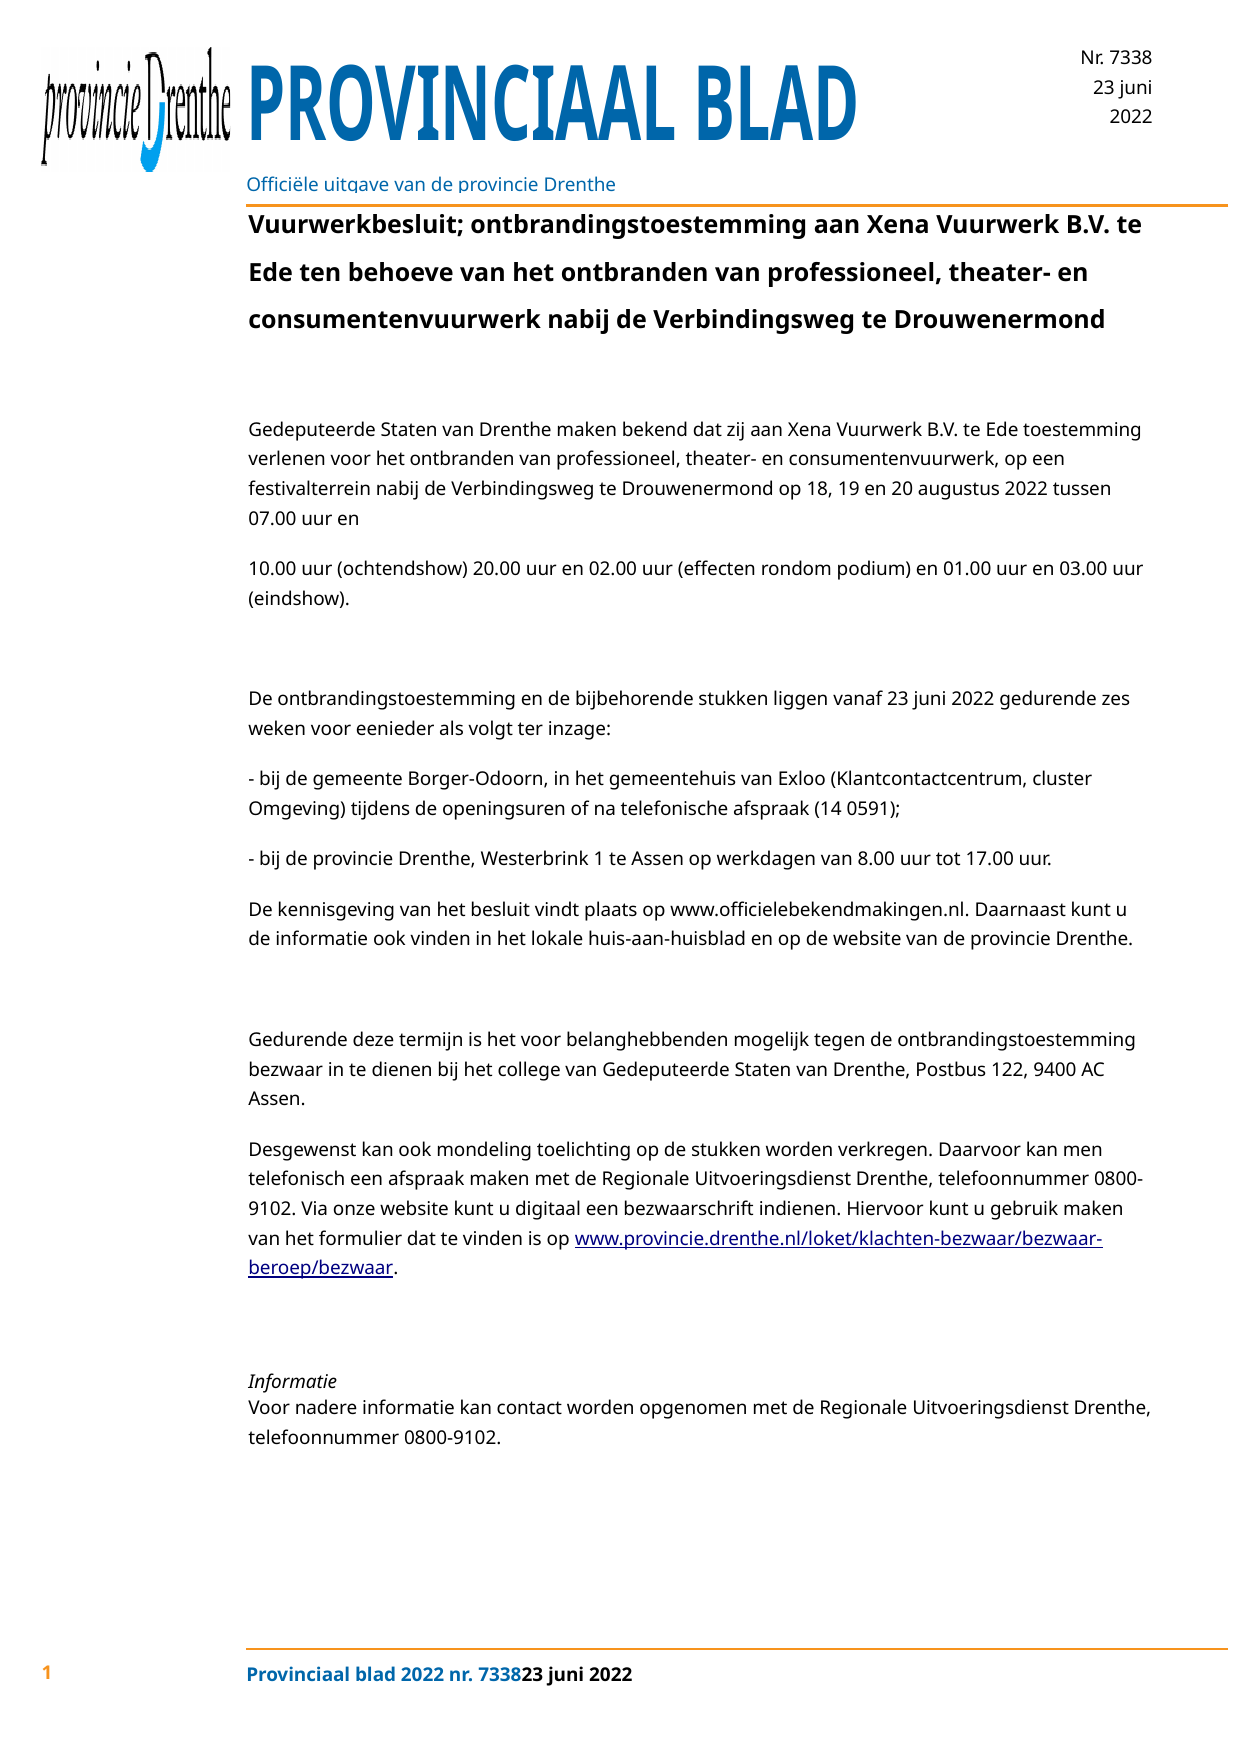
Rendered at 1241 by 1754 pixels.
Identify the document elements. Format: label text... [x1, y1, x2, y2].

text Gedurende deze termijn is het voor belanghebbenden mogelijk tegen de ontbrandingstoestemming bezwaar in te dienen bij het college van Gedeputeerde Staten van Drenthe, Postbus 122, 9400 AC Assen. [248, 1026, 1152, 1111]
text De kennisgeving van het besluit vindt plaats op www.officielebekendmakingen.nl. Daarnaast kunt u de informatie ook vinden in het lokale huis-aan-huisblad en op de website van de provincie Drenthe. [248, 896, 1152, 951]
text - bij de gemeente Borger-Odoorn, in het gemeentehuis van Exloo (Klantcontactcentrum, cluster Omgeving) tijdens de openingsuren of na telefonische afspraak (14 0591); [248, 766, 1152, 821]
picture [41, 47, 231, 172]
text Gedeputeerde Staten van Drenthe maken bekend dat zij aan Xena Vuurwerk B.V. te Ede toestemming verlenen voor het ontbranden van professioneel, theater- en consumentenvuurwerk, op een festivalterrein nabij de Verbindingsweg te Drouwenermond op 18, 19 en 20 augustus 2022 tussen 07.00 uur en [248, 416, 1152, 530]
text Voor nadere informatie kan contact worden opgenomen met de Regionale Uitvoeringsdienst Drenthe, telefoonnummer 0800-9102. [248, 1394, 1152, 1450]
text Vuurwerkbesluit; ontbrandingstoestemming aan Xena Vuurwerk B.V. te Ede ten behoeve van het ontbranden van professioneel, theater- en consumentenvuurwerk nabij de Verbindingsweg te Drouwenermond [248, 207, 1152, 336]
text 10.00 uur (ochtendshow) 20.00 uur en 02.00 uur (effecten rondom podium) en 01.00 uur en 03.00 uur (eindshow). [248, 555, 1152, 610]
text Informatie [248, 1369, 1152, 1394]
text Desgewenst kan ook mondeling toelichting op de stukken worden verkregen. Daarvoor kan men telefonisch een afspraak maken met de Regionale Uitvoeringsdienst Drenthe, telefoonnummer 0800-9102. Via onze website kunt u digitaal een bezwaarschrift indienen. Hiervoor kunt u gebruik maken van het formulier dat te vinden is op www.provincie.drenthe.nl/loket/klachten-bezwaar/bezwaar-beroep/bezwaar. [248, 1136, 1152, 1280]
text De ontbrandingstoestemming en de bijbehorende stukken liggen vanaf 23 juni 2022 gedurende zes weken voor eenieder als volgt ter inzage: [248, 686, 1152, 741]
text - bij de provincie Drenthe, Westerbrink 1 te Assen op werkdagen van 8.00 uur tot 17.00 uur. [248, 846, 1152, 871]
